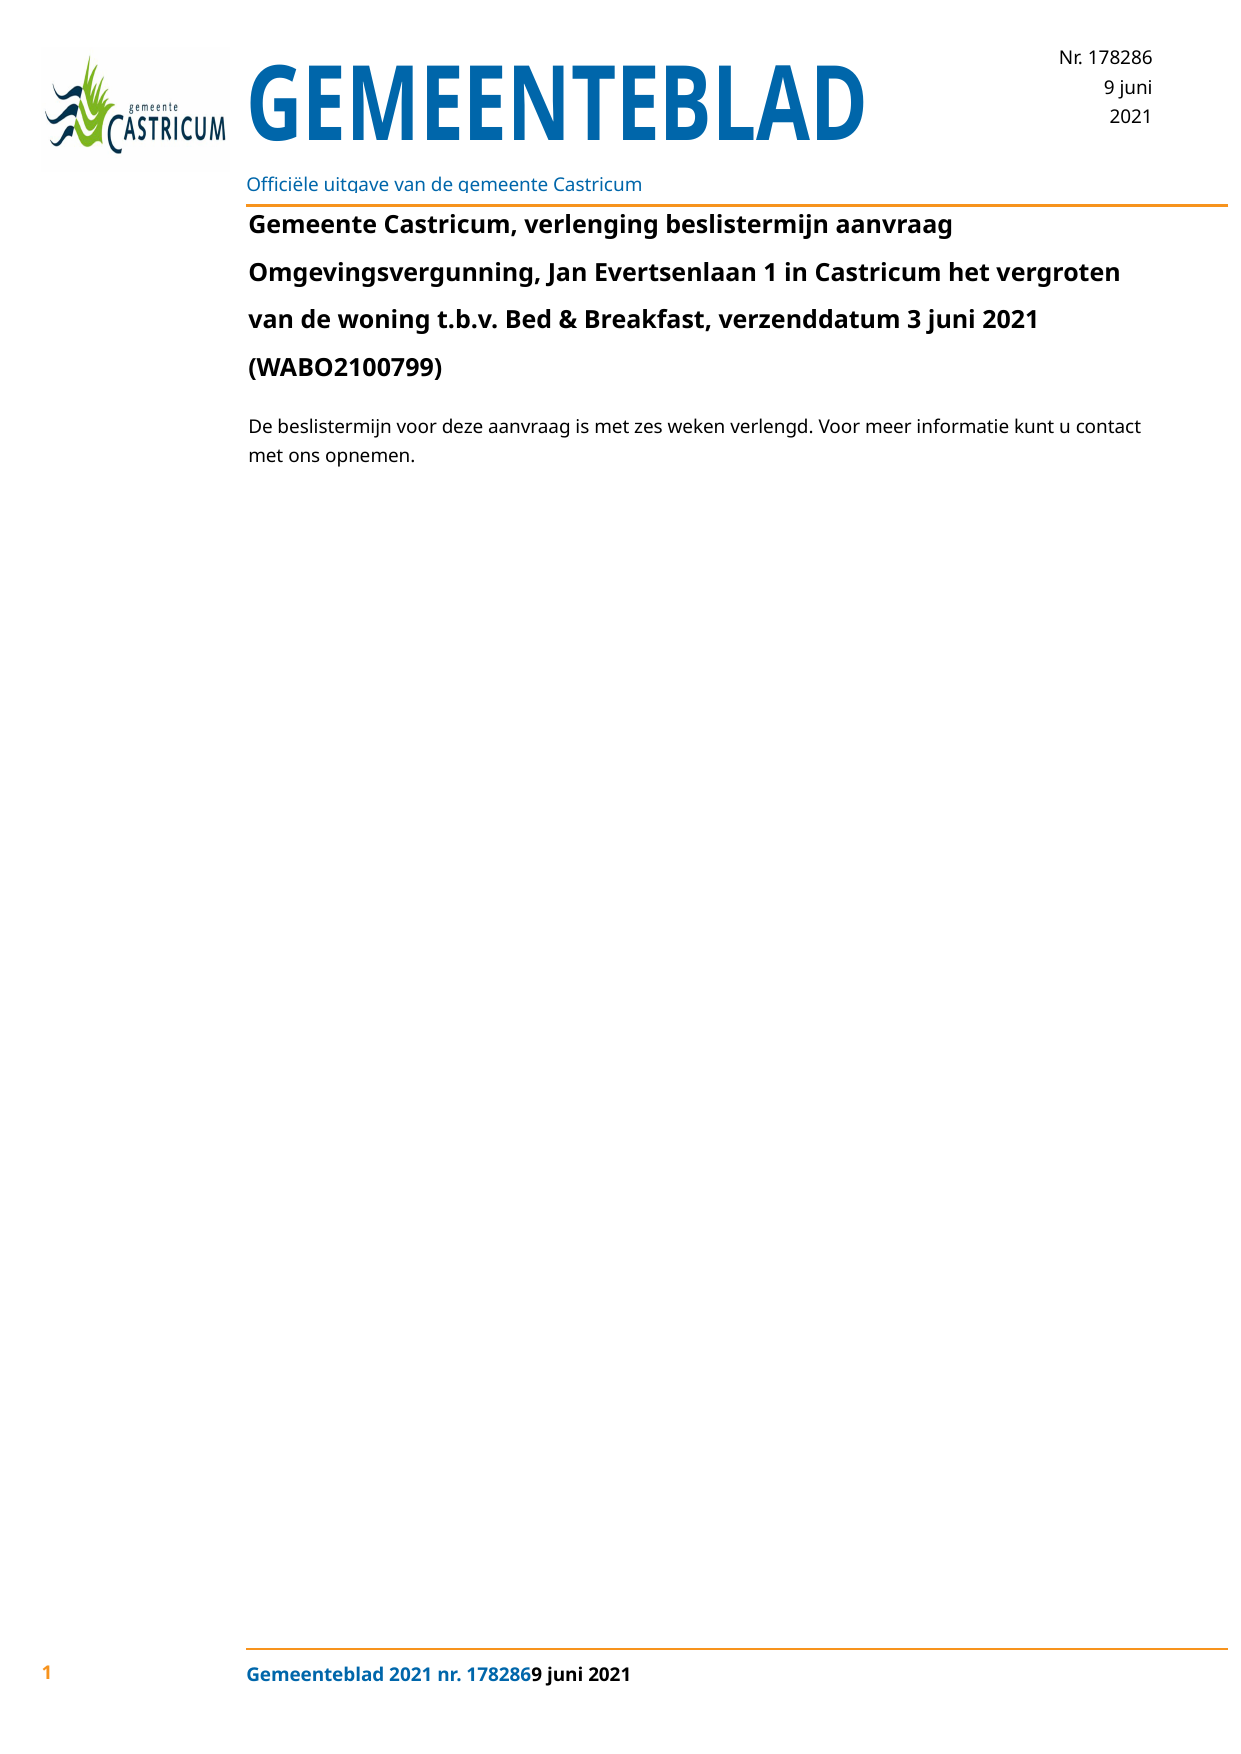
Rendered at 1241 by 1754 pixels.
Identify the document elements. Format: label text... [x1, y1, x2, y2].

text Gemeente Castricum, verlenging beslistermijn aanvraag Omgevingsvergunning, Jan Evertsenlaan 1 in Castricum het vergroten van de woning t.b.v. Bed & Breakfast, verzenddatum 3 juni 2021 (WABO2100799) [248, 207, 1152, 384]
text De beslistermijn voor deze aanvraag is met zes weken verlengd. Voor meer informatie kunt u contact met ons opnemen. [248, 413, 1152, 468]
picture [41, 47, 231, 172]
